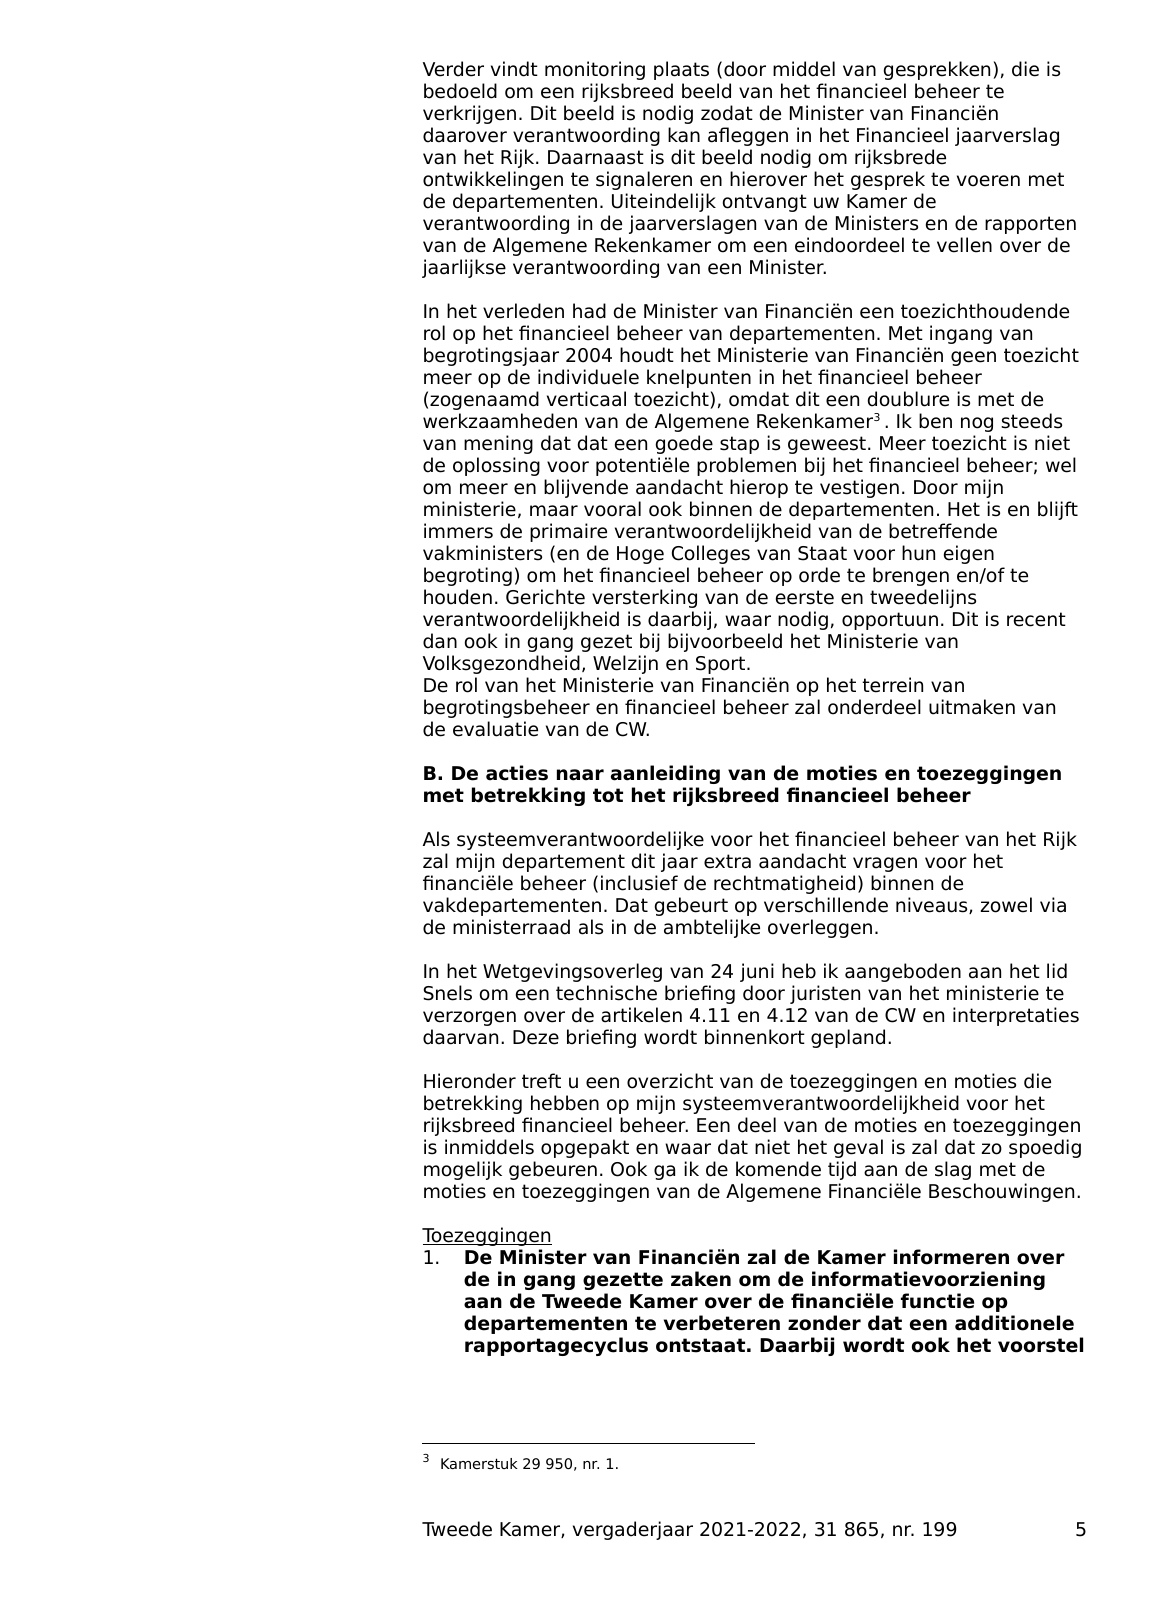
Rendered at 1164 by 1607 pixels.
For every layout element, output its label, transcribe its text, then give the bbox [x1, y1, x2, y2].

text Kamerstuk 29 950, nr. 1. [422, 1452, 1087, 1474]
text In het verleden had de Minister van Financiën een toezichthoudende rol op het financieel beheer van departementen. Met ingang van begrotingsjaar 2004 houdt het Ministerie van Financiën geen toezicht meer op de individuele knelpunten in het financieel beheer (zogenaamd verticaal toezicht), omdat dit een doublure is met de werkzaamheden van de Algemene Rekenkamer. Ik ben nog steeds van mening dat dat een goede stap is geweest. Meer toezicht is niet de oplossing voor potentiële problemen bij het financieel beheer; wel om meer en blijvende aandacht hierop te vestigen. Door mijn ministerie, maar vooral ook binnen de departementen. Het is en blijft immers de primaire verantwoordelijkheid van de betreffende vakministers (en de Hoge Colleges van Staat voor hun eigen begroting) om het financieel beheer op orde te brengen en/of te houden. Gerichte versterking van de eerste en tweedelijns verantwoordelijkheid is daarbij, waar nodig, opportuun. Dit is recent dan ook in gang gezet bij bijvoorbeeld het Ministerie van Volksgezondheid, Welzijn en Sport. [422, 301, 1087, 675]
subtitle B. De acties naar aanleiding van de moties en toezeggingen met betrekking tot het rijksbreed financieel beheer [422, 763, 1087, 807]
text In het Wetgevingsoverleg van 24 juni heb ik aangeboden aan het lid Snels om een technische briefing door juristen van het ministerie te verzorgen over de artikelen 4.11 en 4.12 van de CW en interpretaties daarvan. Deze briefing wordt binnenkort gepland. [422, 961, 1087, 1049]
text 1. De Minister van Financiën zal de Kamer informeren over de in gang gezette zaken om de informatievoorziening aan de Tweede Kamer over de financiële functie op departementen te verbeteren zonder dat een additionele rapportagecyclus ontstaat. Daarbij wordt ook het voorstel [422, 1247, 1087, 1357]
text Hieronder treft u een overzicht van de toezeggingen en moties die betrekking hebben op mijn systeemverantwoordelijkheid voor het rijksbreed financieel beheer. Een deel van de moties en toezeggingen is inmiddels opgepakt en waar dat niet het geval is zal dat zo spoedig mogelijk gebeuren. Ook ga ik de komende tijd aan de slag met de moties en toezeggingen van de Algemene Financiële Beschouwingen. [422, 1071, 1087, 1203]
text Verder vindt monitoring plaats (door middel van gesprekken), die is bedoeld om een rijksbreed beeld van het financieel beheer te verkrijgen. Dit beeld is nodig zodat de Minister van Financiën daarover verantwoording kan afleggen in het Financieel jaarverslag van het Rijk. Daarnaast is dit beeld nodig om rijksbrede ontwikkelingen te signaleren en hierover het gesprek te voeren met de departementen. Uiteindelijk ontvangt uw Kamer de verantwoording in de jaarverslagen van de Ministers en de rapporten van de Algemene Rekenkamer om een eindoordeel te vellen over de jaarlijkse verantwoording van een Minister. [422, 59, 1087, 279]
text Als systeemverantwoordelijke voor het financieel beheer van het Rijk zal mijn departement dit jaar extra aandacht vragen voor het financiële beheer (inclusief de rechtmatigheid) binnen de vakdepartementen. Dat gebeurt op verschillende niveaus, zowel via de ministerraad als in de ambtelijke overleggen. [422, 829, 1087, 939]
subtitle Toezeggingen [422, 1225, 1087, 1247]
text De rol van het Ministerie van Financiën op het terrein van begrotingsbeheer en financieel beheer zal onderdeel uitmaken van de evaluatie van de CW. [422, 675, 1087, 741]
